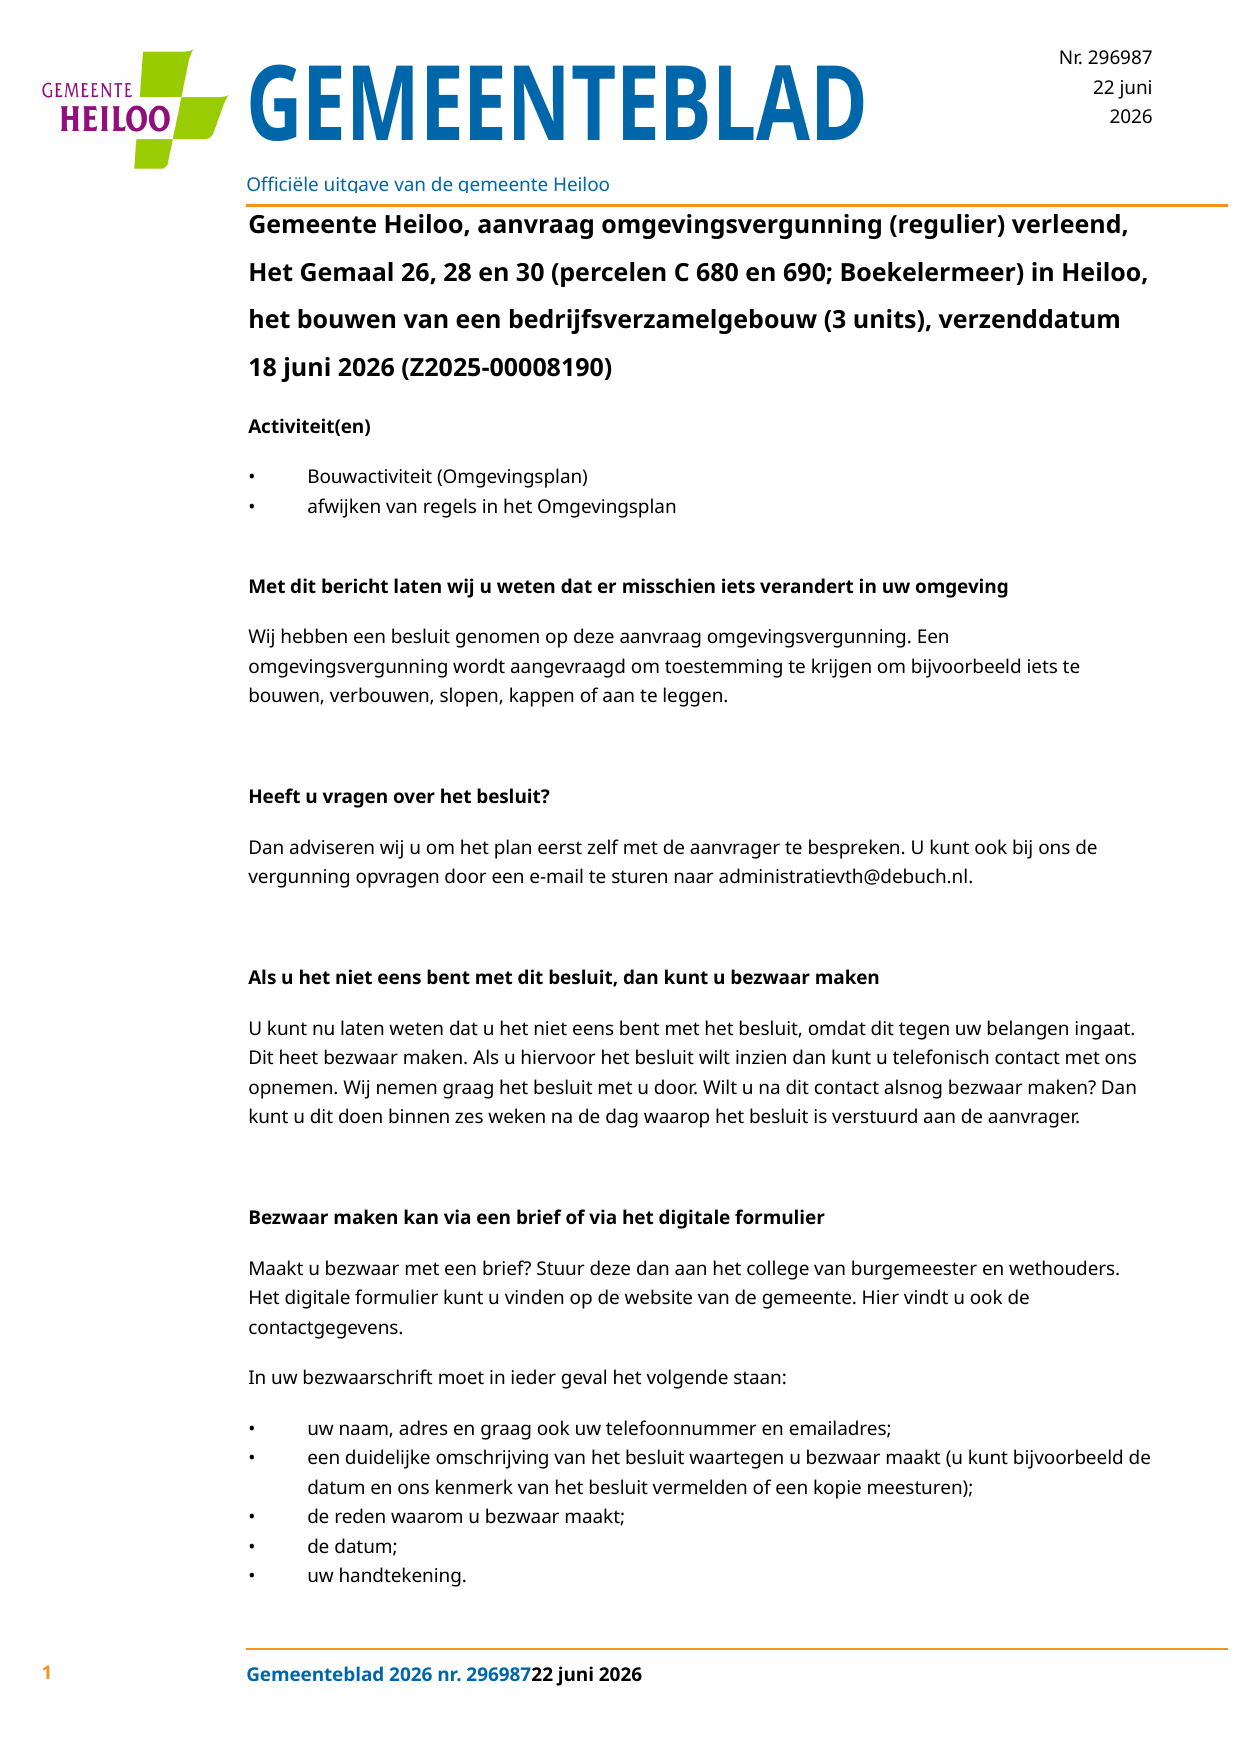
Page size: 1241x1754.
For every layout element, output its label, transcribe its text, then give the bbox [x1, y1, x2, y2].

text In uw bezwaarschrift moet in ieder geval het volgende staan: [248, 1364, 1152, 1390]
text Wij hebben een besluit genomen op deze aanvraag omgevingsvergunning. Een omgevingsvergunning wordt aangevraagd om toestemming te krijgen om bijvoorbeeld iets te bouwen, verbouwen, slopen, kappen of aan te leggen. [248, 623, 1152, 708]
text Maakt u bezwaar met een brief? Stuur deze dan aan het college van burgemeester en wethouders. Het digitale formulier kunt u vinden op de website van de gemeente. Hier vindt u ook de contactgegevens. [248, 1255, 1152, 1340]
list uw handtekening. [248, 1563, 1152, 1588]
text Bezwaar maken kan via een brief of via het digitale formulier [248, 1204, 1152, 1230]
list Bouwactiviteit (Omgevingsplan) [248, 463, 1152, 489]
list de datum; [248, 1533, 1152, 1559]
text U kunt nu laten weten dat u het niet eens bent met het besluit, omdat dit tegen uw belangen ingaat. Dit heet bezwaar maken. Als u hiervoor het besluit wilt inzien dan kunt u telefonisch contact met ons opnemen. Wij nemen graag het besluit met u door. Wilt u na dit contact alsnog bezwaar maken? Dan kunt u dit doen binnen zes weken na de dag waarop het besluit is verstuurd aan de aanvrager. [248, 1015, 1152, 1129]
list een duidelijke omschrijving van het besluit waartegen u bezwaar maakt (u kunt bijvoorbeeld de datum en ons kenmerk van het besluit vermelden of een kopie meesturen); [248, 1444, 1152, 1500]
text Als u het niet eens bent met dit besluit, dan kunt u bezwaar maken [248, 964, 1152, 990]
picture [41, 47, 231, 172]
text Gemeente Heiloo, aanvraag omgevingsvergunning (regulier) verleend, Het Gemaal 26, 28 en 30 (percelen C 680 en 690; Boekelermeer) in Heiloo, het bouwen van een bedrijfsverzamelgebouw (3 units), verzenddatum 18 juni 2026 (Z2025-00008190) [248, 207, 1152, 384]
list uw naam, adres en graag ook uw telefoonnummer en emailadres; [248, 1415, 1152, 1441]
list de reden waarom u bezwaar maakt; [248, 1503, 1152, 1529]
text Activiteit(en) [248, 413, 1152, 439]
text Met dit bericht laten wij u weten dat er misschien iets verandert in uw omgeving [248, 573, 1152, 599]
list afwijken van regels in het Omgevingsplan [248, 493, 1152, 519]
text Heeft u vragen over het besluit? [248, 783, 1152, 809]
text Dan adviseren wij u om het plan eerst zelf met de aanvrager te bespreken. U kunt ook bij ons de vergunning opvragen door een e-mail te sturen naar administratievth@debuch.nl. [248, 834, 1152, 889]
